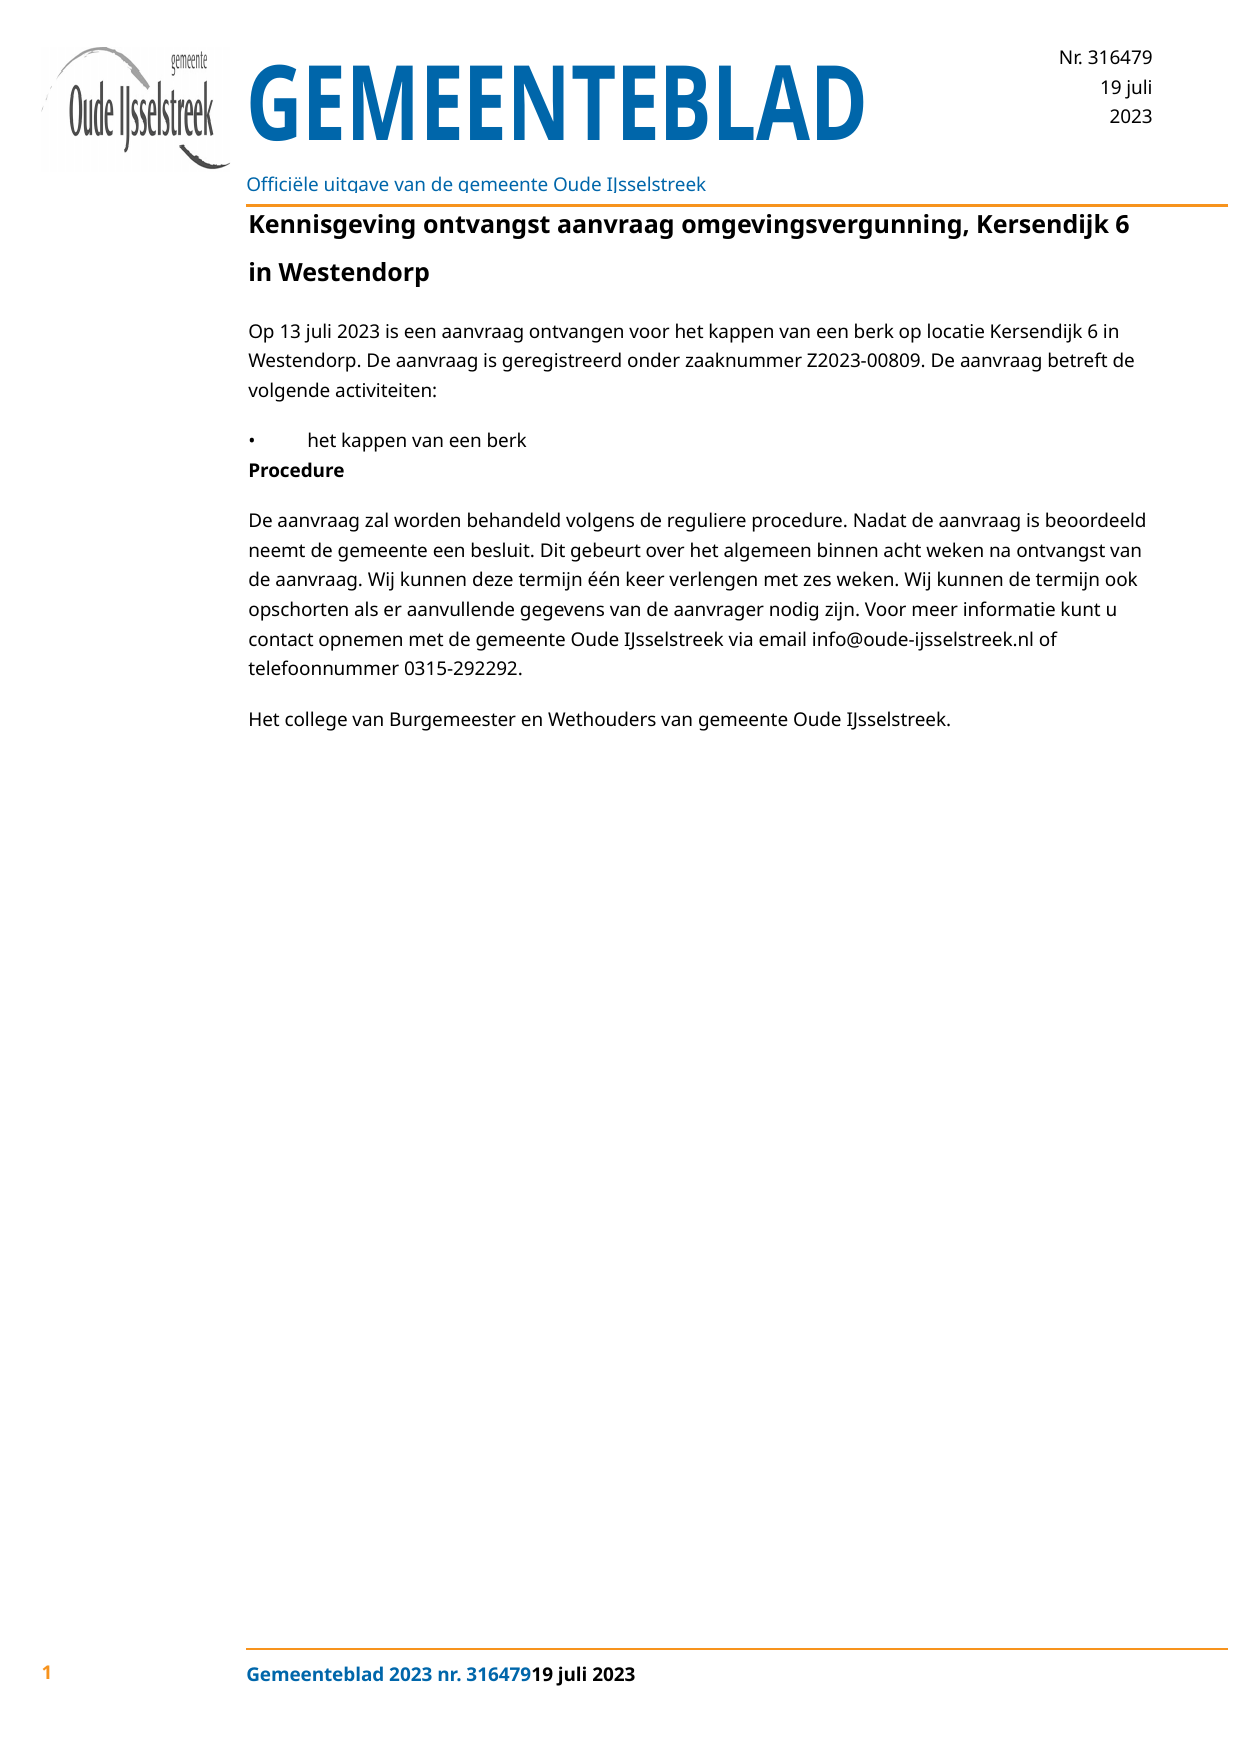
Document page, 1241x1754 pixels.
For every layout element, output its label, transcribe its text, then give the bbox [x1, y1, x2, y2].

text Op 13 juli 2023 is een aanvraag ontvangen voor het kappen van een berk op locatie Kersendijk 6 in Westendorp. De aanvraag is geregistreerd onder zaaknummer Z2023-00809. De aanvraag betreft de volgende activiteiten: [248, 318, 1152, 403]
picture [41, 47, 231, 172]
text Kennisgeving ontvangst aanvraag omgevingsvergunning, Kersendijk 6 in Westendorp [248, 207, 1152, 288]
text Het college van Burgemeester en Wethouders van gemeente Oude IJsselstreek. [248, 706, 1152, 732]
text Procedure [248, 457, 1152, 483]
text De aanvraag zal worden behandeld volgens de reguliere procedure. Nadat de aanvraag is beoordeeld neemt de gemeente een besluit. Dit gebeurt over het algemeen binnen acht weken na ontvangst van de aanvraag. Wij kunnen deze termijn één keer verlengen met zes weken. Wij kunnen de termijn ook opschorten als er aanvullende gegevens van de aanvrager nodig zijn. Voor meer informatie kunt u contact opnemen met de gemeente Oude IJsselstreek via email info@oude-ijsselstreek.nl of telefoonnummer 0315-292292. [248, 507, 1152, 681]
list het kappen van een berk [248, 427, 1152, 453]
